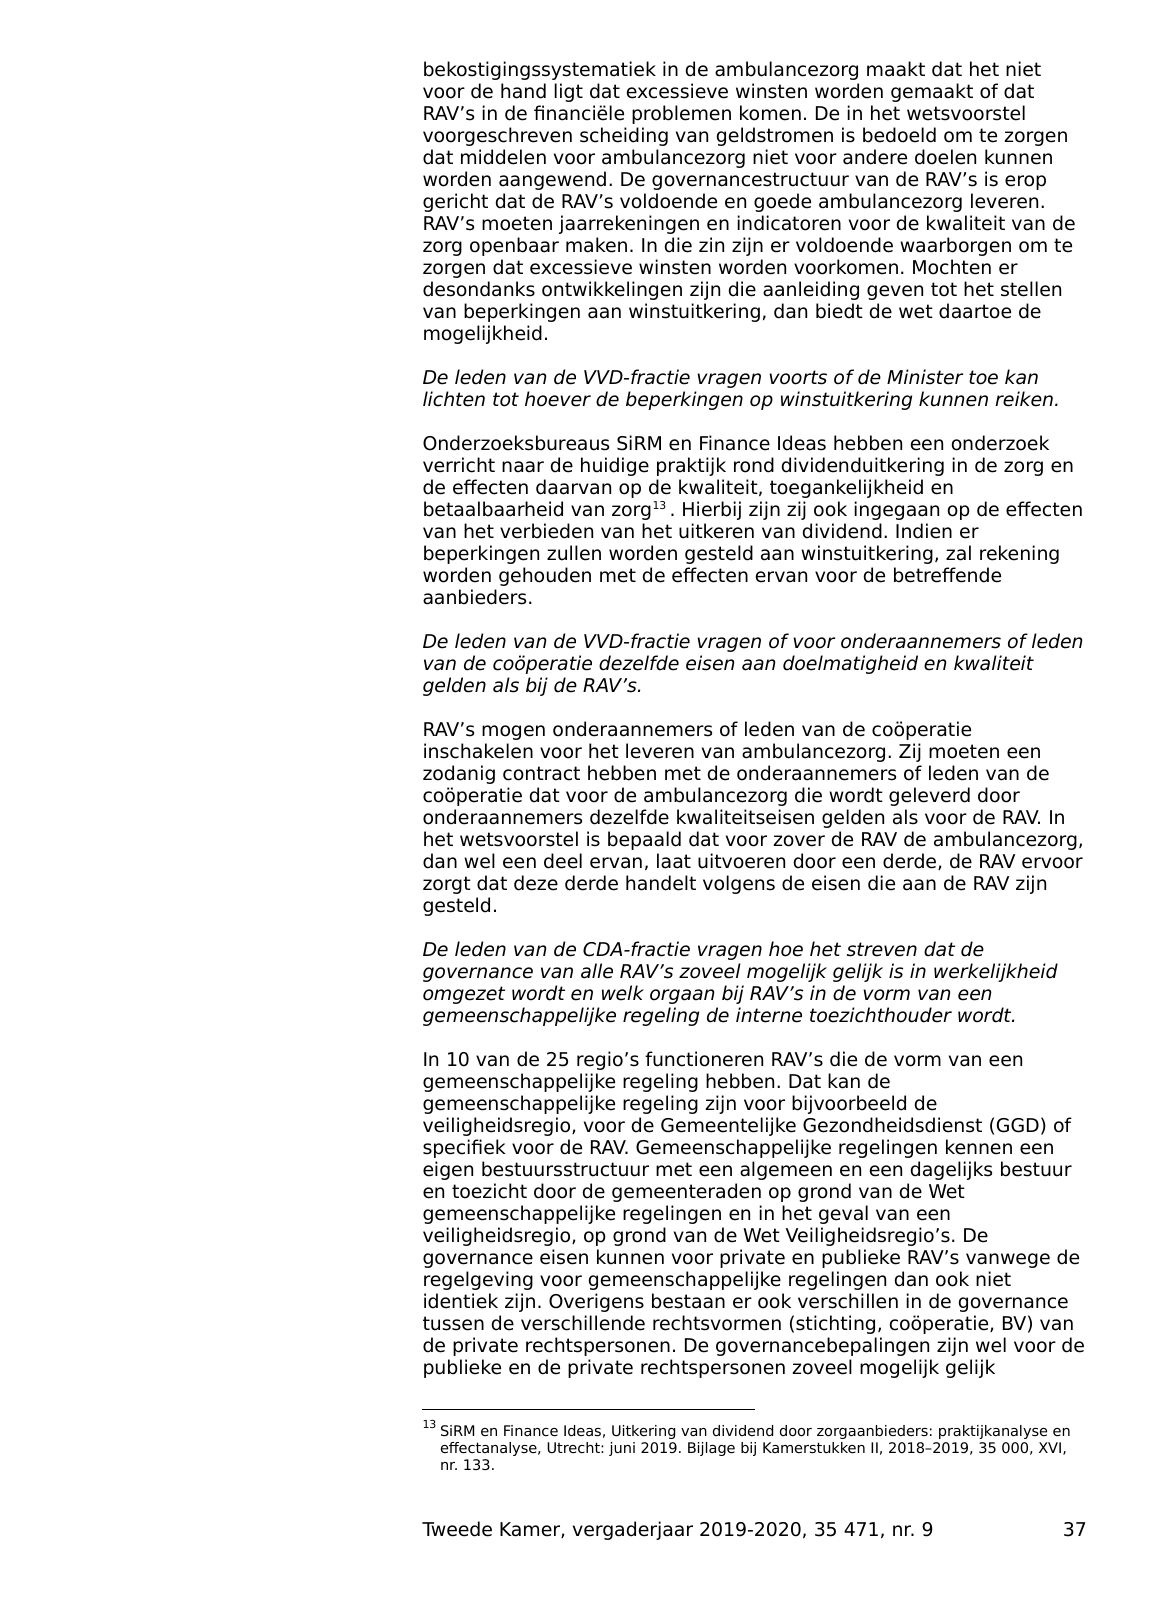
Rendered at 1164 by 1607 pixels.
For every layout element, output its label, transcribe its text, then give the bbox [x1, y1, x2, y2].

text Onderzoeksbureaus SiRM en Finance Ideas hebben een onderzoek verricht naar de huidige praktijk rond dividenduitkering in de zorg en de effecten daarvan op de kwaliteit, toegankelijkheid en betaalbaarheid van zorg. Hierbij zijn zij ook ingegaan op de effecten van het verbieden van het uitkeren van dividend. Indien er beperkingen zullen worden gesteld aan winstuitkering, zal rekening worden gehouden met de effecten ervan voor de betreffende aanbieders. [422, 433, 1087, 609]
text In 10 van de 25 regio’s functioneren RAV’s die de vorm van een gemeenschappelijke regeling hebben. Dat kan de gemeenschappelijke regeling zijn voor bijvoorbeeld de veiligheidsregio, voor de Gemeentelijke Gezondheidsdienst (GGD) of specifiek voor de RAV. Gemeenschappelijke regelingen kennen een eigen bestuursstructuur met een algemeen en een dagelijks bestuur en toezicht door de gemeenteraden op grond van de Wet gemeenschappelijke regelingen en in het geval van een veiligheidsregio, op grond van de Wet Veiligheidsregio’s. De governance eisen kunnen voor private en publieke RAV’s vanwege de regelgeving voor gemeenschappelijke regelingen dan ook niet identiek zijn. Overigens bestaan er ook verschillen in de governance tussen de verschillende rechtsvormen (stichting, coöperatie, BV) van de private rechtspersonen. De governancebepalingen zijn wel voor de publieke en de private rechtspersonen zoveel mogelijk gelijk [422, 1049, 1087, 1379]
text RAV’s mogen onderaannemers of leden van de coöperatie inschakelen voor het leveren van ambulancezorg. Zij moeten een zodanig contract hebben met de onderaannemers of leden van de coöperatie dat voor de ambulancezorg die wordt geleverd door onderaannemers dezelfde kwaliteitseisen gelden als voor de RAV. In het wetsvoorstel is bepaald dat voor zover de RAV de ambulancezorg, dan wel een deel ervan, laat uitvoeren door een derde, de RAV ervoor zorgt dat deze derde handelt volgens de eisen die aan de RAV zijn gesteld. [422, 719, 1087, 917]
text SiRM en Finance Ideas, Uitkering van dividend door zorgaanbieders: praktijkanalyse en effectanalyse, Utrecht: juni 2019. Bijlage bij Kamerstukken II, 2018–2019, 35 000, XVI, nr. 133. [422, 1418, 1087, 1474]
text bekostigingssystematiek in de ambulancezorg maakt dat het niet voor de hand ligt dat excessieve winsten worden gemaakt of dat RAV’s in de financiële problemen komen. De in het wetsvoorstel voorgeschreven scheiding van geldstromen is bedoeld om te zorgen dat middelen voor ambulancezorg niet voor andere doelen kunnen worden aangewend. De governancestructuur van de RAV’s is erop gericht dat de RAV’s voldoende en goede ambulancezorg leveren. RAV’s moeten jaarrekeningen en indicatoren voor de kwaliteit van de zorg openbaar maken. In die zin zijn er voldoende waarborgen om te zorgen dat excessieve winsten worden voorkomen. Mochten er desondanks ontwikkelingen zijn die aanleiding geven tot het stellen van beperkingen aan winstuitkering, dan biedt de wet daartoe de mogelijkheid. [422, 59, 1087, 345]
text De leden van de VVD-fractie vragen voorts of de Minister toe kan lichten tot hoever de beperkingen op winstuitkering kunnen reiken. [422, 367, 1087, 411]
text De leden van de VVD-fractie vragen of voor onderaannemers of leden van de coöperatie dezelfde eisen aan doelmatigheid en kwaliteit gelden als bij de RAV’s. [422, 631, 1087, 697]
text De leden van de CDA-fractie vragen hoe het streven dat de governance van alle RAV’s zoveel mogelijk gelijk is in werkelijkheid omgezet wordt en welk orgaan bij RAV’s in de vorm van een gemeenschappelijke regeling de interne toezichthouder wordt. [422, 939, 1087, 1027]
